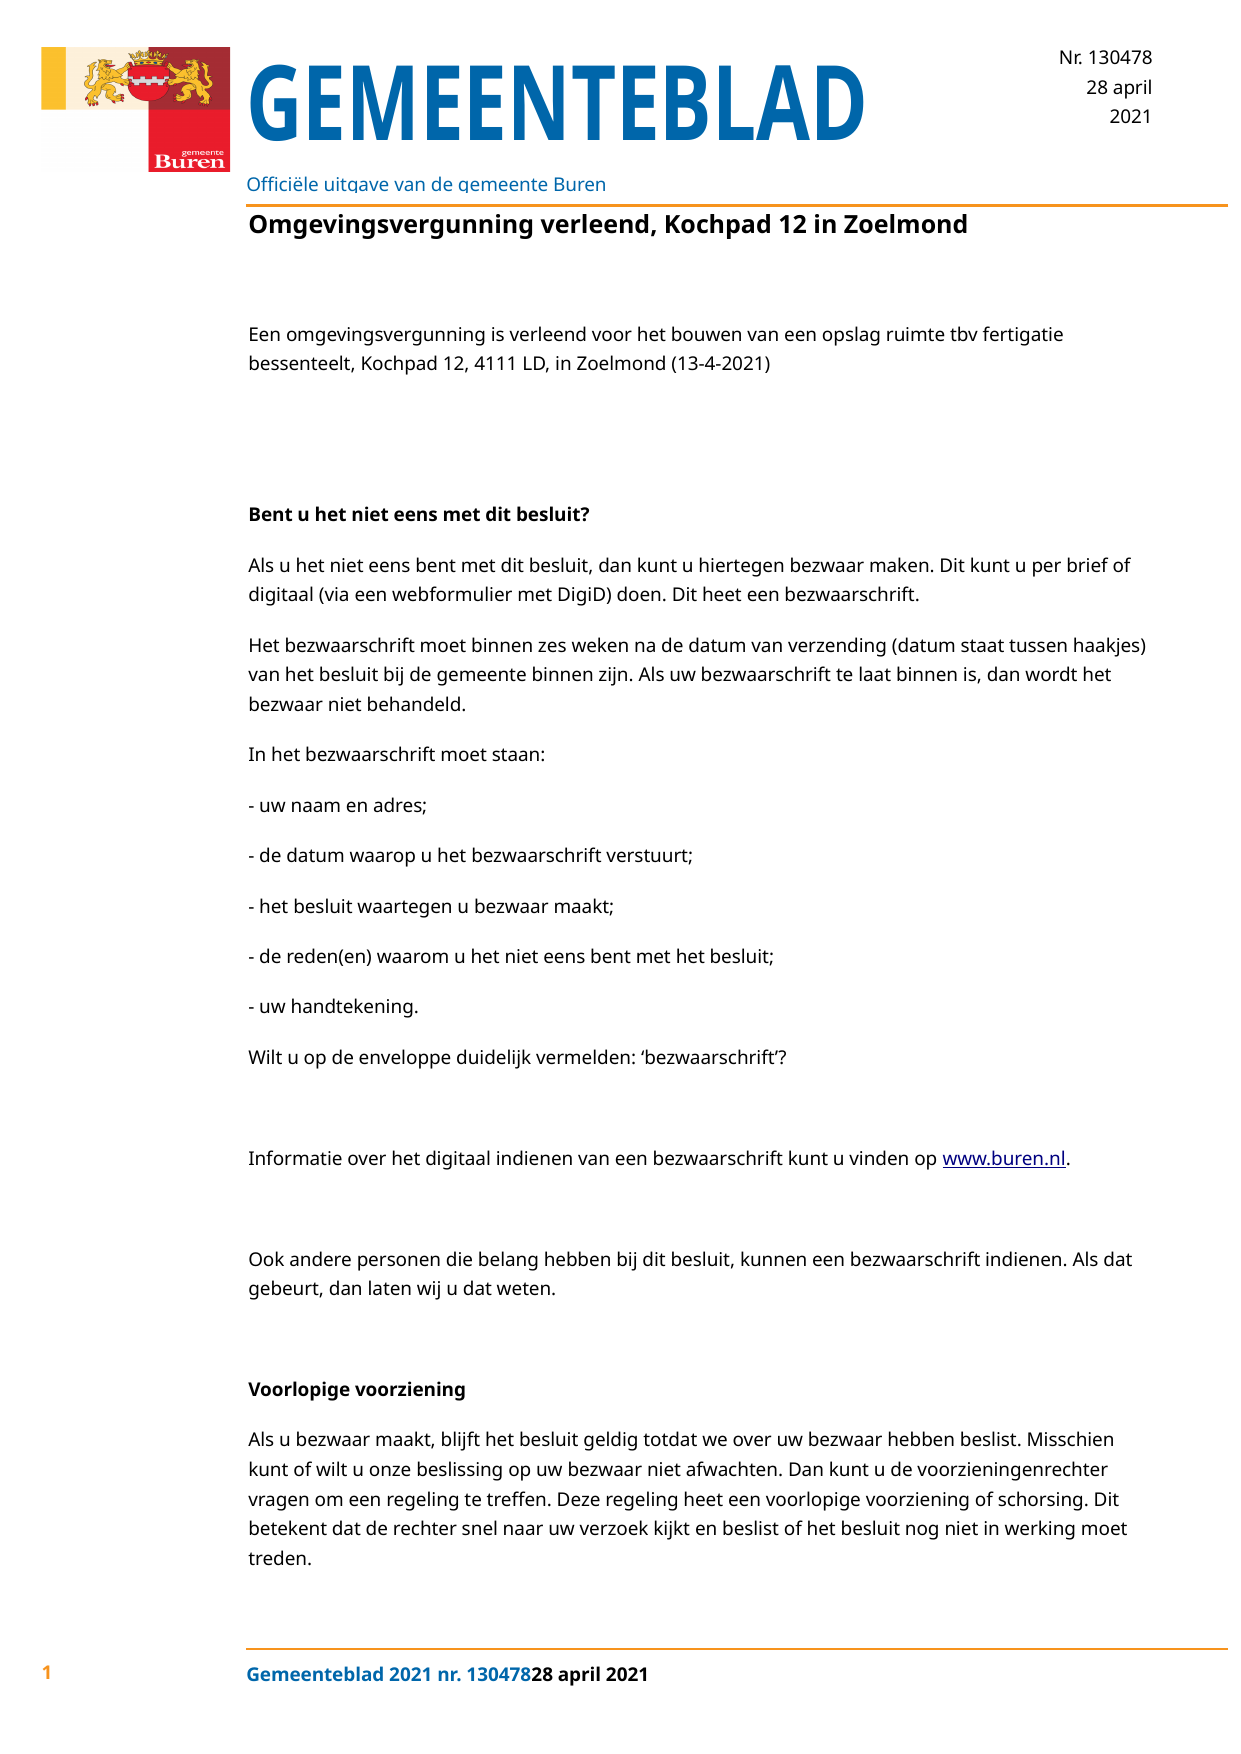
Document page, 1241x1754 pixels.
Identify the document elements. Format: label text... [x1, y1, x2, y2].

text Een omgevingsvergunning is verleend voor het bouwen van een opslag ruimte tbv fertigatie bessenteelt, Kochpad 12, 4111 LD, in Zoelmond (13-4-2021) [248, 321, 1152, 376]
text - de datum waarop u het bezwaarschrift verstuurt; [248, 842, 1152, 868]
text Voorlopige voorziening [248, 1376, 1152, 1402]
text Wilt u op de enveloppe duidelijk vermelden: ‘bezwaarschrift’? [248, 1044, 1152, 1070]
text - uw naam en adres; [248, 792, 1152, 818]
text Het bezwaarschrift moet binnen zes weken na de datum van verzending (datum staat tussen haakjes) van het besluit bij de gemeente binnen zijn. Als uw bezwaarschrift te laat binnen is, dan wordt het bezwaar niet behandeld. [248, 632, 1152, 717]
text In het bezwaarschrift moet staan: [248, 742, 1152, 767]
text - uw handtekening. [248, 994, 1152, 1019]
text Als u bezwaar maakt, blijft het besluit geldig totdat we over uw bezwaar hebben beslist. Misschien kunt of wilt u onze beslissing op uw bezwaar niet afwachten. Dan kunt u de voorzieningenrechter vragen om een regeling te treffen. Deze regeling heet een voorlopige voorziening of schorsing. Dit betekent dat de rechter snel naar uw verzoek kijkt en beslist of het besluit nog niet in werking moet treden. [248, 1427, 1152, 1571]
text Omgevingsvergunning verleend, Kochpad 12 in Zoelmond [248, 207, 1152, 241]
text - het besluit waartegen u bezwaar maakt; [248, 893, 1152, 918]
text Ook andere personen die belang hebben bij dit besluit, kunnen een bezwaarschrift indienen. Als dat gebeurt, dan laten wij u dat weten. [248, 1246, 1152, 1301]
text - de reden(en) waarom u het niet eens bent met het besluit; [248, 943, 1152, 969]
picture [41, 47, 231, 172]
text Bent u het niet eens met dit besluit? [248, 502, 1152, 527]
text Informatie over het digitaal indienen van een bezwaarschrift kunt u vinden op www.buren.nl. [248, 1145, 1152, 1171]
text Als u het niet eens bent met dit besluit, dan kunt u hiertegen bezwaar maken. Dit kunt u per brief of digitaal (via een webformulier met DigiD) doen. Dit heet een bezwaarschrift. [248, 552, 1152, 607]
